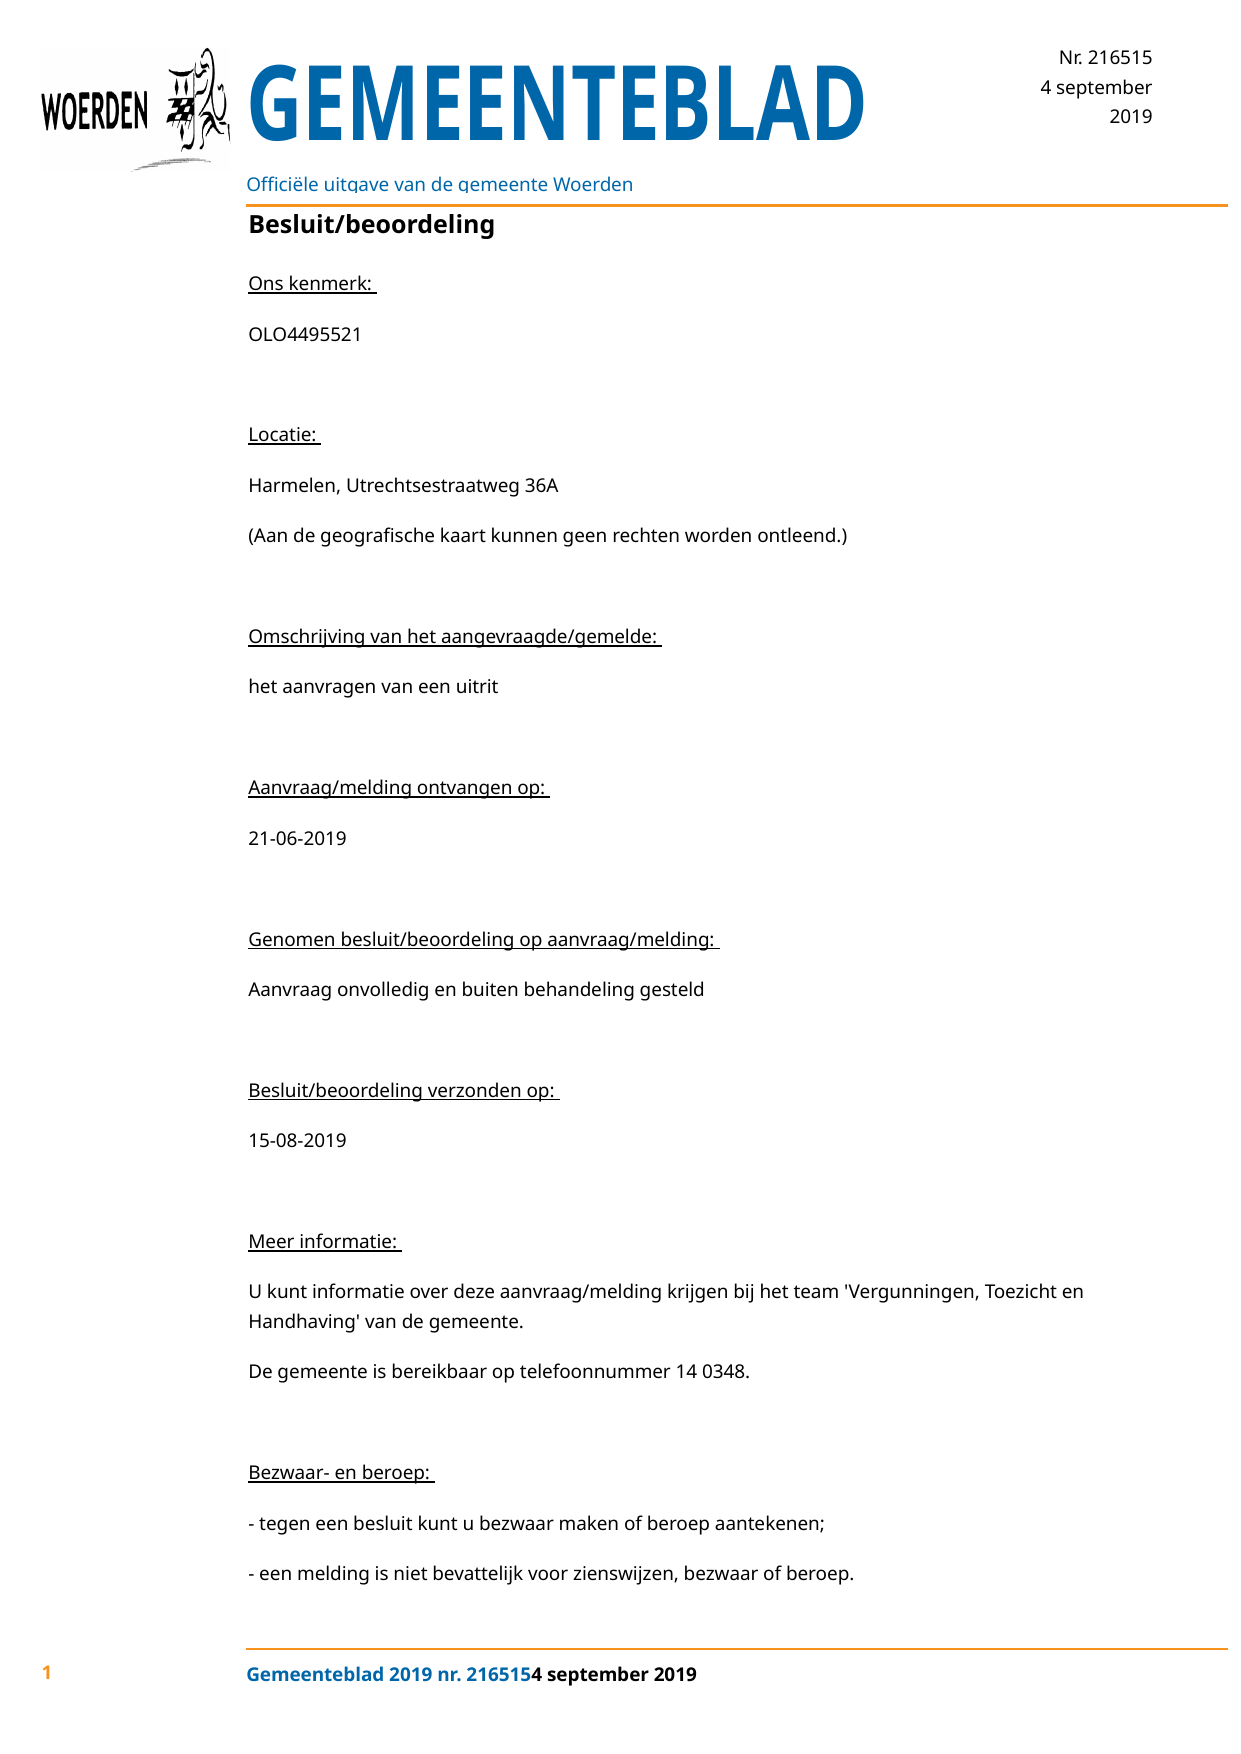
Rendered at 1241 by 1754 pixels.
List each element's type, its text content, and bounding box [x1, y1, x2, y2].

text OLO4495521 [248, 321, 1152, 346]
text Locatie: [248, 422, 1152, 447]
text Harmelen, Utrechtsestraatweg 36A [248, 472, 1152, 498]
text Genomen besluit/beoordeling op aanvraag/melding: [248, 926, 1152, 951]
text - een melding is niet bevattelijk voor zienswijzen, bezwaar of beroep. [248, 1560, 1152, 1586]
text Aanvraag onvolledig en buiten behandeling gesteld [248, 976, 1152, 1002]
text (Aan de geografische kaart kunnen geen rechten worden ontleend.) [248, 522, 1152, 548]
text 21-06-2019 [248, 825, 1152, 851]
text Omschrijving van het aangevraagde/gemelde: [248, 623, 1152, 649]
text Ons kenmerk: [248, 270, 1152, 296]
text Aanvraag/melding ontvangen op: [248, 774, 1152, 800]
text het aanvragen van een uitrit [248, 674, 1152, 699]
text - tegen een besluit kunt u bezwaar maken of beroep aantekenen; [248, 1510, 1152, 1536]
text Bezwaar- en beroep: [248, 1459, 1152, 1485]
text Besluit/beoordeling verzonden op: [248, 1077, 1152, 1103]
text Meer informatie: [248, 1228, 1152, 1254]
text U kunt informatie over deze aanvraag/melding krijgen bij het team 'Vergunningen, Toezicht en Handhaving' van de gemeente. [248, 1279, 1152, 1334]
text 15-08-2019 [248, 1127, 1152, 1153]
picture [41, 47, 231, 172]
text De gemeente is bereikbaar op telefoonnummer 14 0348. [248, 1359, 1152, 1384]
text Besluit/beoordeling [248, 207, 1152, 241]
